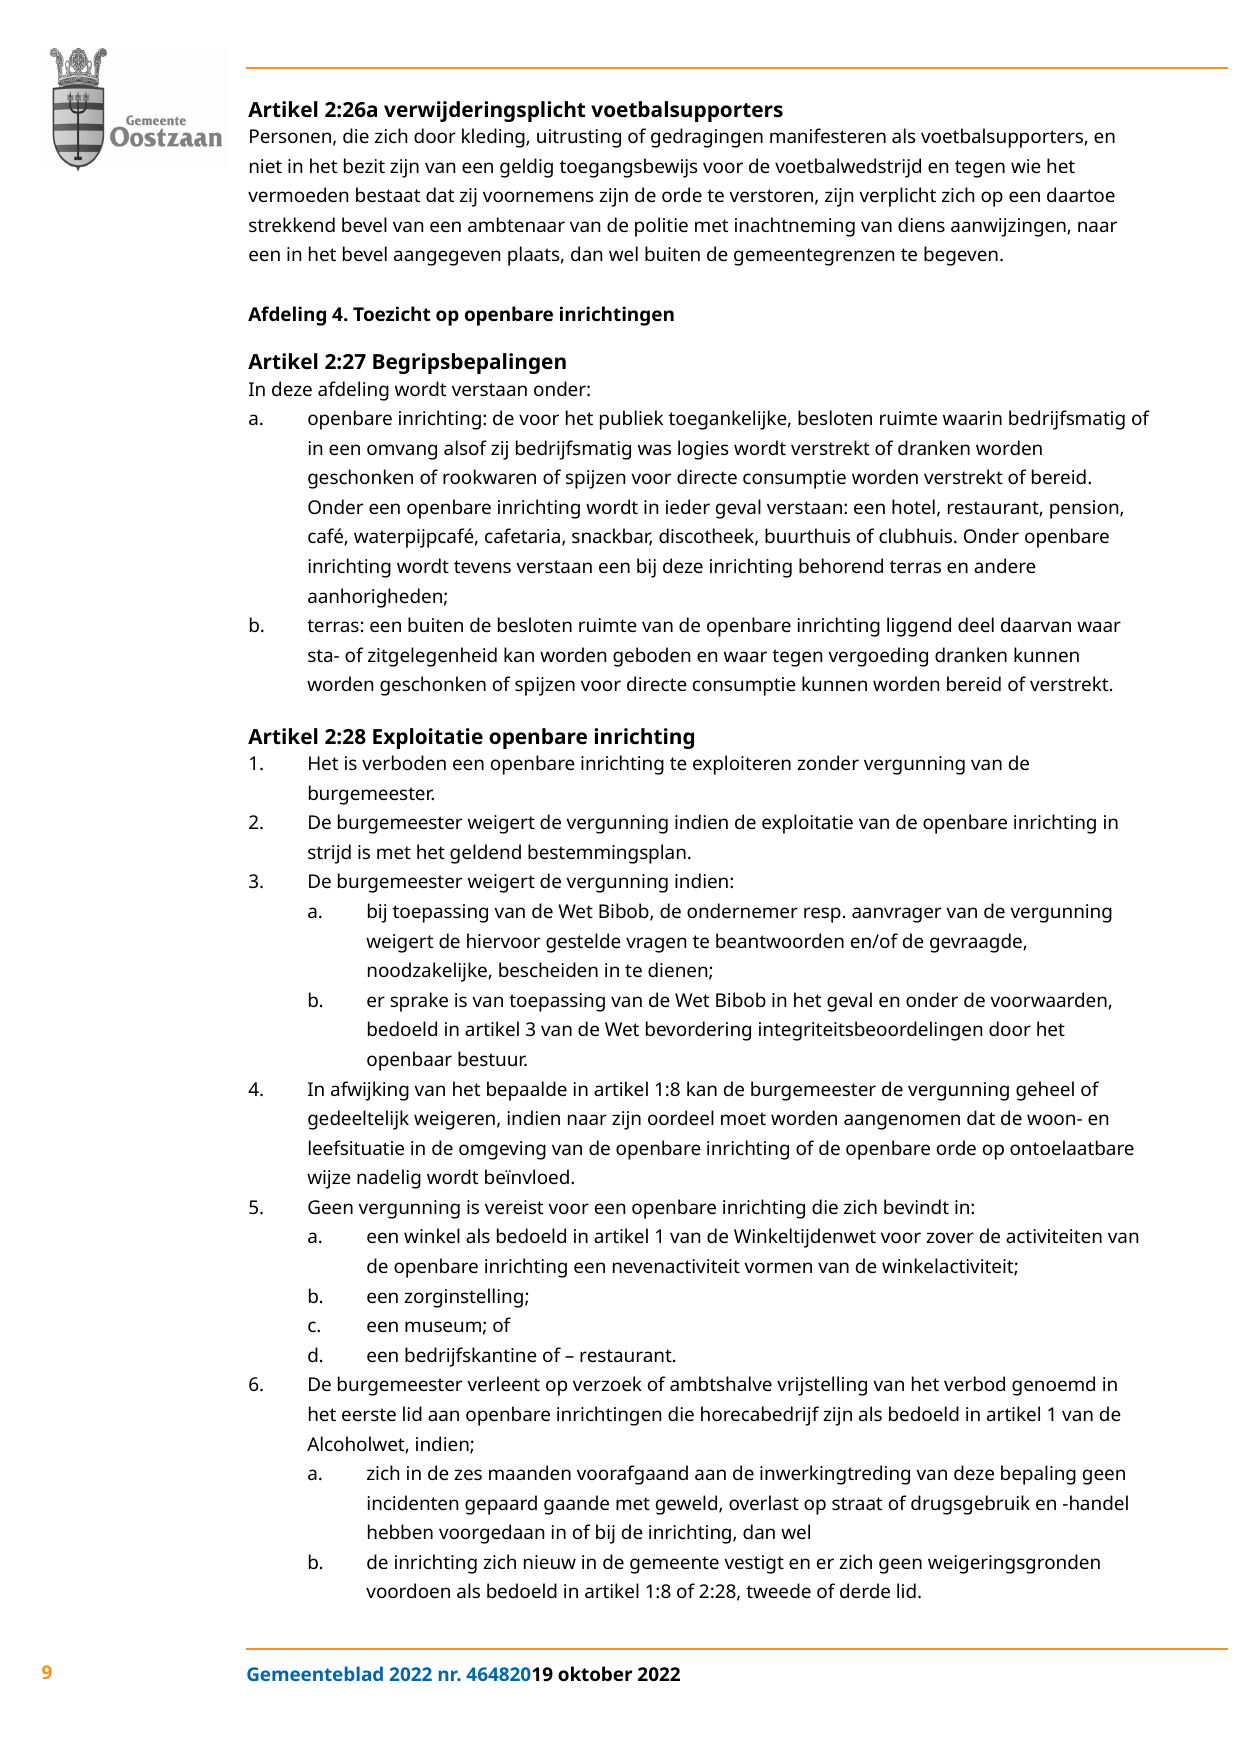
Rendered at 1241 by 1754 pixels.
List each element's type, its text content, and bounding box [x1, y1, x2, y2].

list In afwijking van het bepaalde in artikel 1:8 kan de burgemeester de vergunning geheel of gedeeltelijk weigeren, indien naar zijn oordeel moet worden aangenomen dat de woon- en leefsituatie in de omgeving van de openbare inrichting of de openbare orde op ontoelaatbare wijze nadelig wordt beïnvloed. [248, 1076, 1152, 1190]
list de inrichting zich nieuw in de gemeente vestigt en er zich geen weigeringsgronden voordoen als bedoeld in artikel 1:8 of 2:28, tweede of derde lid. [307, 1549, 1152, 1604]
list De burgemeester weigert de vergunning indien: [248, 869, 1152, 894]
list terras: een buiten de besloten ruimte van de openbare inrichting liggend deel daarvan waar sta- of zitgelegenheid kan worden geboden en waar tegen vergoeding dranken kunnen worden geschonken of spijzen voor directe consumptie kunnen worden bereid of verstrekt. [248, 612, 1152, 697]
list openbare inrichting: de voor het publiek toegankelijke, besloten ruimte waarin bedrijfsmatig of in een omvang alsof zij bedrijfsmatig was logies wordt verstrekt of dranken worden geschonken of rookwaren of spijzen voor directe consumptie worden verstrekt of bereid. Onder een openbare inrichting wordt in ieder geval verstaan: een hotel, restaurant, pension, café, waterpijpcafé, cafetaria, snackbar, discotheek, buurthuis of clubhuis. Onder openbare inrichting wordt tevens verstaan een bij deze inrichting behorend terras en andere aanhorigheden; [248, 405, 1152, 608]
list er sprake is van toepassing van de Wet Bibob in het geval en onder de voorwaarden, bedoeld in artikel 3 van de Wet bevordering integriteitsbeoordelingen door het openbaar bestuur. [307, 987, 1152, 1072]
text Afdeling 4. Toezicht op openbare inrichtingen [248, 301, 1152, 326]
list een zorginstelling; [307, 1283, 1152, 1309]
list De burgemeester weigert de vergunning indien de exploitatie van de openbare inrichting in strijd is met het geldend bestemmingsplan. [248, 809, 1152, 865]
list zich in de zes maanden voorafgaand aan de inwerkingtreding van deze bepaling geen incidenten gepaard gaande met geweld, overlast op straat of drugsgebruik en -handel hebben voorgedaan in of bij de inrichting, dan wel [307, 1460, 1152, 1545]
list een bedrijfskantine of – restaurant. [307, 1342, 1152, 1368]
text Artikel 2:26a verwijderingsplicht voetbalsupporters [248, 95, 1152, 123]
list Het is verboden een openbare inrichting te exploiteren zonder vergunning van de burgemeester. [248, 750, 1152, 806]
text Artikel 2:28 Exploitatie openbare inrichting [248, 722, 1152, 750]
list een winkel als bedoeld in artikel 1 van de Winkeltijdenwet voor zover de activiteiten van de openbare inrichting een nevenactiviteit vormen van de winkelactiviteit; [307, 1224, 1152, 1279]
list bij toepassing van de Wet Bibob, de ondernemer resp. aanvrager van de vergunning weigert de hiervoor gestelde vragen te beantwoorden en/of de gevraagde, noodzakelijke, bescheiden in te dienen; [307, 898, 1152, 983]
text Personen, die zich door kleding, uitrusting of gedragingen manifesteren als voetbalsupporters, en niet in het bezit zijn van een geldig toegangsbewijs voor de voetbalwedstrijd en tegen wie het vermoeden bestaat dat zij voornemens zijn de orde te verstoren, zijn verplicht zich op een daartoe strekkend bevel van een ambtenaar van de politie met inachtneming van diens aanwijzingen, naar een in het bevel aangegeven plaats, dan wel buiten de gemeentegrenzen te begeven. [248, 123, 1152, 267]
text Artikel 2:27 Begripsbepalingen [248, 347, 1152, 376]
picture [41, 47, 231, 172]
list De burgemeester verleent op verzoek of ambtshalve vrijstelling van het verbod genoemd in het eerste lid aan openbare inrichtingen die horecabedrijf zijn als bedoeld in artikel 1 van de Alcoholwet, indien; [248, 1372, 1152, 1457]
list een museum; of [307, 1312, 1152, 1338]
text In deze afdeling wordt verstaan onder: [248, 376, 1152, 401]
list Geen vergunning is vereist voor een openbare inrichting die zich bevindt in: [248, 1194, 1152, 1220]
